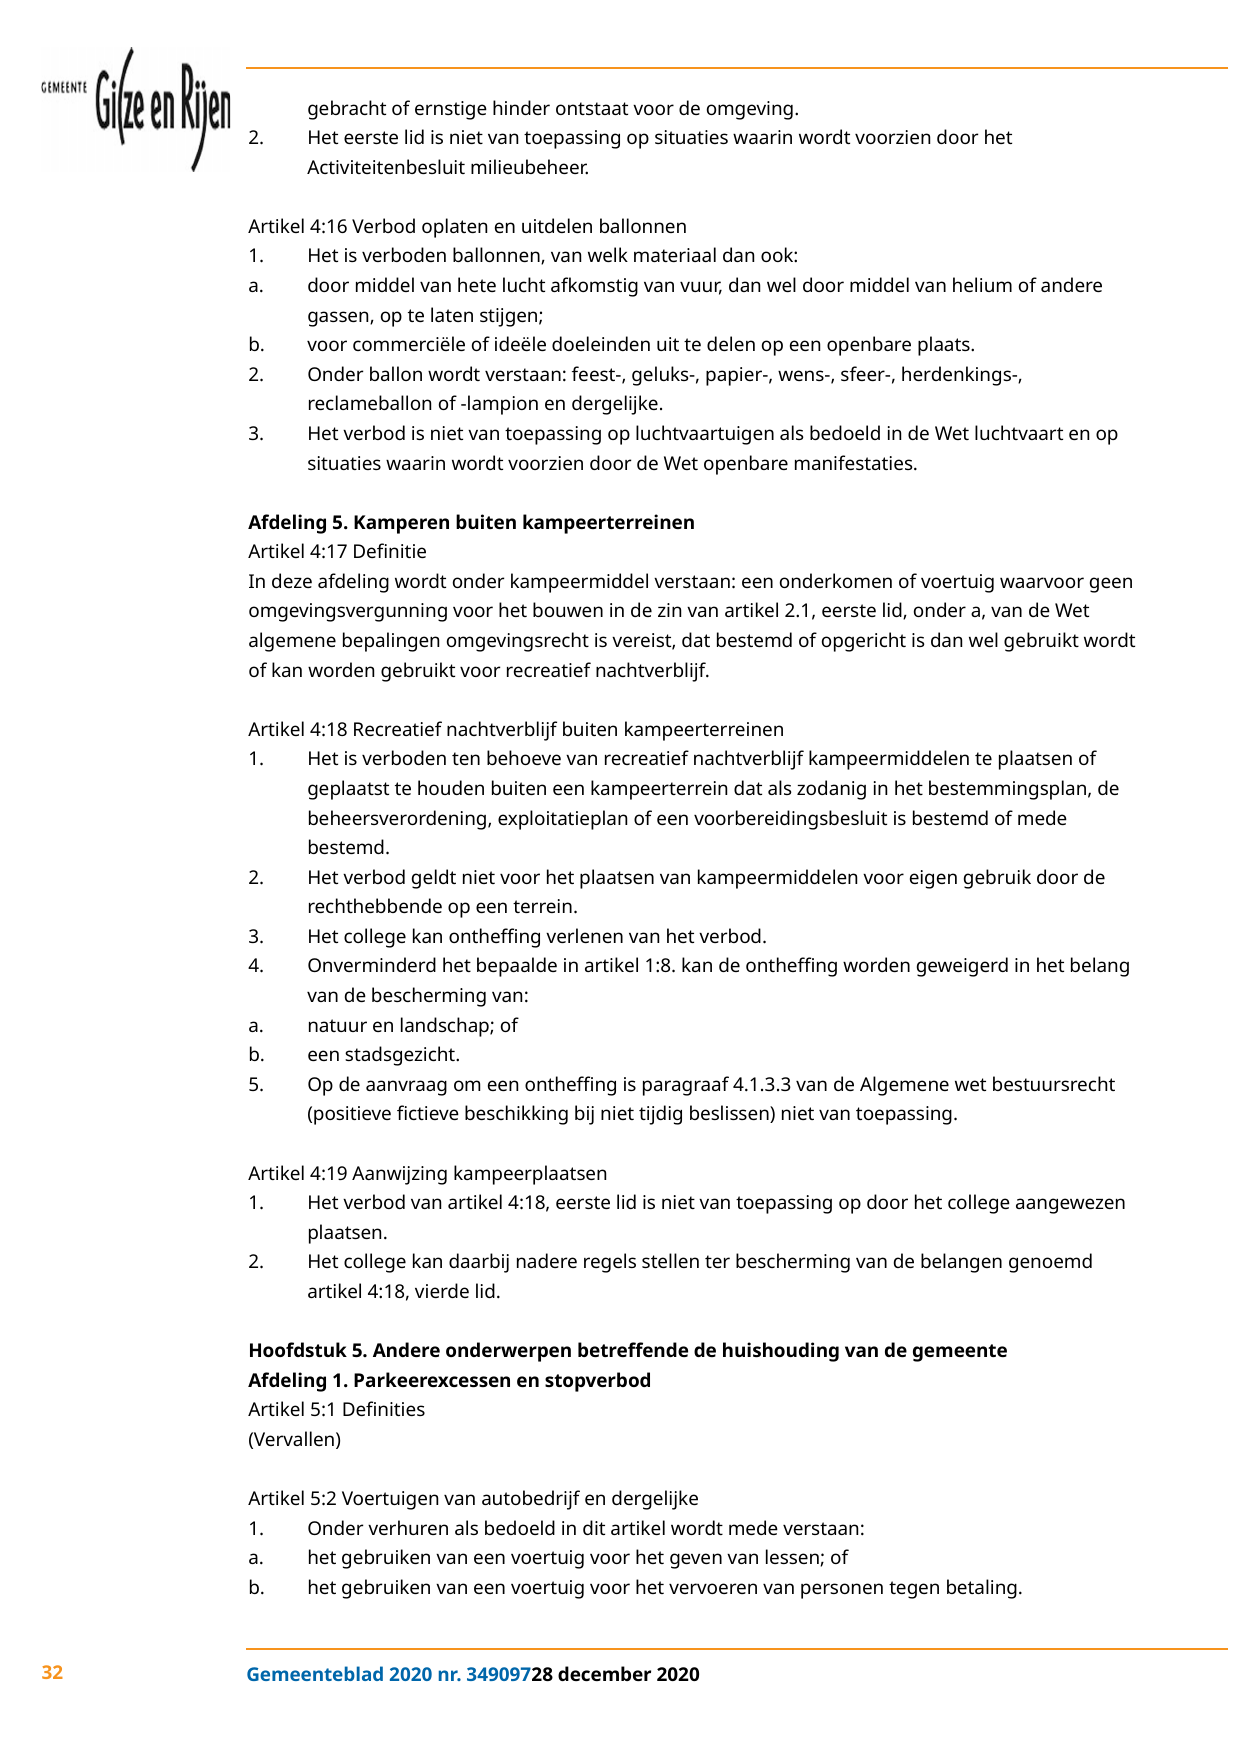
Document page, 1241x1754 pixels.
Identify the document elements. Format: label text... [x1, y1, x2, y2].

list Het college kan daarbij nadere regels stellen ter bescherming van de belangen genoemd artikel 4:18, vierde lid. [248, 1248, 1152, 1304]
list gebracht of ernstige hinder ontstaat voor de omgeving. [248, 95, 1152, 121]
list Onder ballon wordt verstaan: feest-, geluks-, papier-, wens-, sfeer-, herdenkings-, reclameballon of -lampion en dergelijke. [248, 361, 1152, 416]
text Artikel 4:16 Verbod oplaten en uitdelen ballonnen [248, 213, 1152, 239]
text Artikel 4:18 Recreatief nachtverblijf buiten kampeerterreinen [248, 716, 1152, 742]
list Op de aanvraag om een ontheffing is paragraaf 4.1.3.3 van de Algemene wet bestuursrecht (positieve fictieve beschikking bij niet tijdig beslissen) niet van toepassing. [248, 1071, 1152, 1126]
text Hoofdstuk 5. Andere onderwerpen betreffende de huishouding van de gemeente [248, 1337, 1152, 1363]
text Artikel 4:19 Aanwijzing kampeerplaatsen [248, 1160, 1152, 1186]
list natuur en landschap; of [248, 1012, 1152, 1038]
text Artikel 5:2 Voertuigen van autobedrijf en dergelijke [248, 1485, 1152, 1511]
list Het verbod geldt niet voor het plaatsen van kampeermiddelen voor eigen gebruik door de rechthebbende op een terrein. [248, 864, 1152, 919]
text Afdeling 5. Kamperen buiten kampeerterreinen [248, 509, 1152, 535]
list voor commerciële of ideële doeleinden uit te delen op een openbare plaats. [248, 331, 1152, 357]
picture [41, 47, 231, 172]
text Artikel 5:1 Definities [248, 1396, 1152, 1422]
list Onder verhuren als bedoeld in dit artikel wordt mede verstaan: [248, 1515, 1152, 1541]
text Artikel 4:17 Definitie [248, 538, 1152, 564]
list Het college kan ontheffing verlenen van het verbod. [248, 923, 1152, 949]
list door middel van hete lucht afkomstig van vuur, dan wel door middel van helium of andere gassen, op te laten stijgen; [248, 272, 1152, 328]
text Afdeling 1. Parkeerexcessen en stopverbod [248, 1367, 1152, 1393]
list een stadsgezicht. [248, 1041, 1152, 1067]
list het gebruiken van een voertuig voor het geven van lessen; of [248, 1544, 1152, 1570]
list het gebruiken van een voertuig voor het vervoeren van personen tegen betaling. [248, 1574, 1152, 1600]
list Het eerste lid is niet van toepassing op situaties waarin wordt voorzien door het Activiteitenbesluit milieubeheer. [248, 124, 1152, 180]
list Het verbod is niet van toepassing op luchtvaartuigen als bedoeld in de Wet luchtvaart en op situaties waarin wordt voorzien door de Wet openbare manifestaties. [248, 420, 1152, 476]
list Het verbod van artikel 4:18, eerste lid is niet van toepassing op door het college aangewezen plaatsen. [248, 1189, 1152, 1245]
list Het is verboden ten behoeve van recreatief nachtverblijf kampeermiddelen te plaatsen of geplaatst te houden buiten een kampeerterrein dat als zodanig in het bestemmingsplan, de beheersverordening, exploitatieplan of een voorbereidingsbesluit is bestemd of mede bestemd. [248, 746, 1152, 860]
list Onverminderd het bepaalde in artikel 1:8. kan de ontheffing worden geweigerd in het belang van de bescherming van: [248, 953, 1152, 1008]
text (Vervallen) [248, 1426, 1152, 1452]
text In deze afdeling wordt onder kampeermiddel verstaan: een onderkomen of voertuig waarvoor geen omgevingsvergunning voor het bouwen in de zin van artikel 2.1, eerste lid, onder a, van de Wet algemene bepalingen omgevingsrecht is vereist, dat bestemd of opgericht is dan wel gebruikt wordt of kan worden gebruikt voor recreatief nachtverblijf. [248, 568, 1152, 683]
list Het is verboden ballonnen, van welk materiaal dan ook: [248, 243, 1152, 268]
